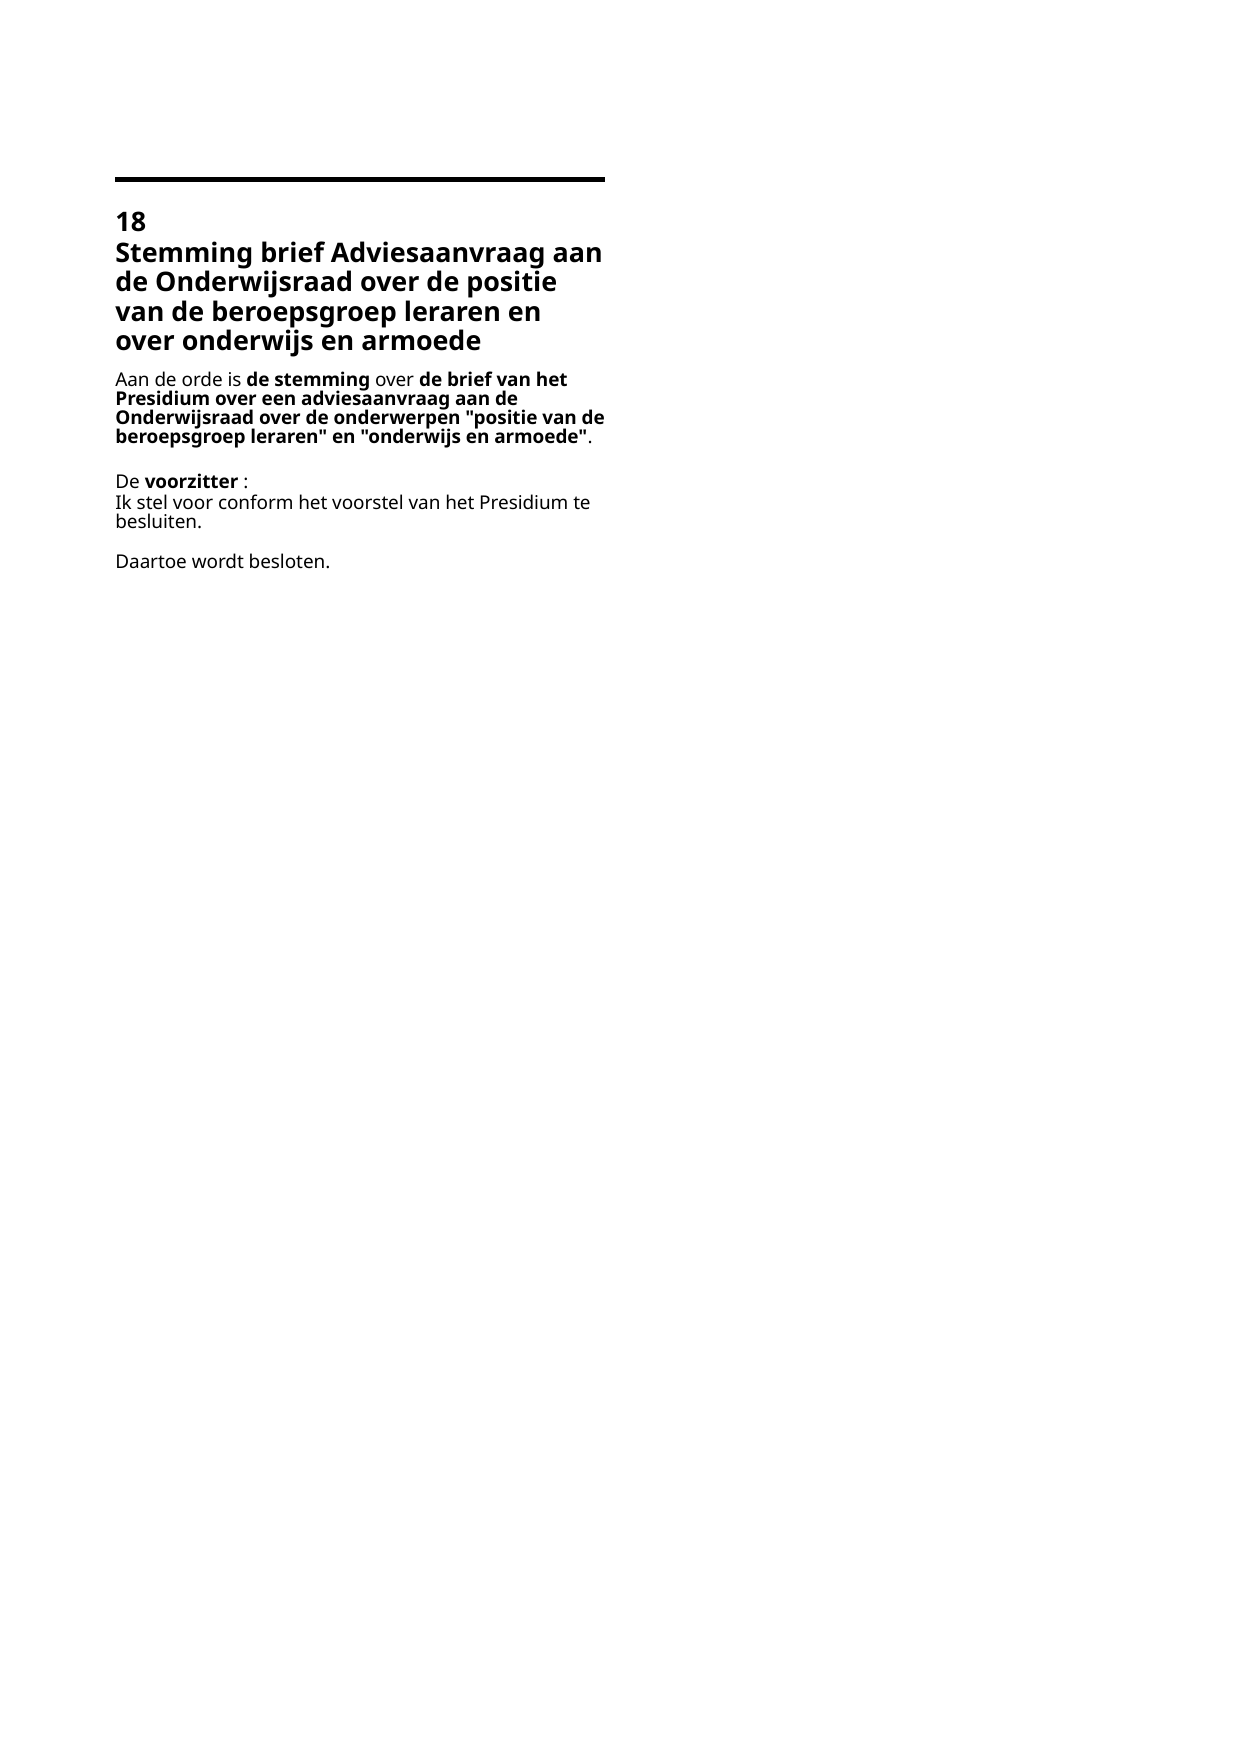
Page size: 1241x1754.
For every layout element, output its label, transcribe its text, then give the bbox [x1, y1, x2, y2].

text Ik stel voor conform het voorstel van het Presidium te besluiten. [115, 494, 605, 533]
text De voorzitter : [115, 468, 605, 494]
text Stemming brief Adviesaanvraag aan de Onderwijsraad over de positie van de beroepsgroep leraren en over onderwijs en armoede [115, 239, 605, 371]
text Daartoe wordt besloten. [115, 553, 605, 573]
text Aan de orde is de stemming over de brief van het Presidium over een adviesaanvraag aan de Onderwijsraad over de onderwerpen "positie van de beroepsgroep leraren" en "onderwijs en armoede". [115, 371, 605, 448]
text 18 [115, 203, 605, 239]
